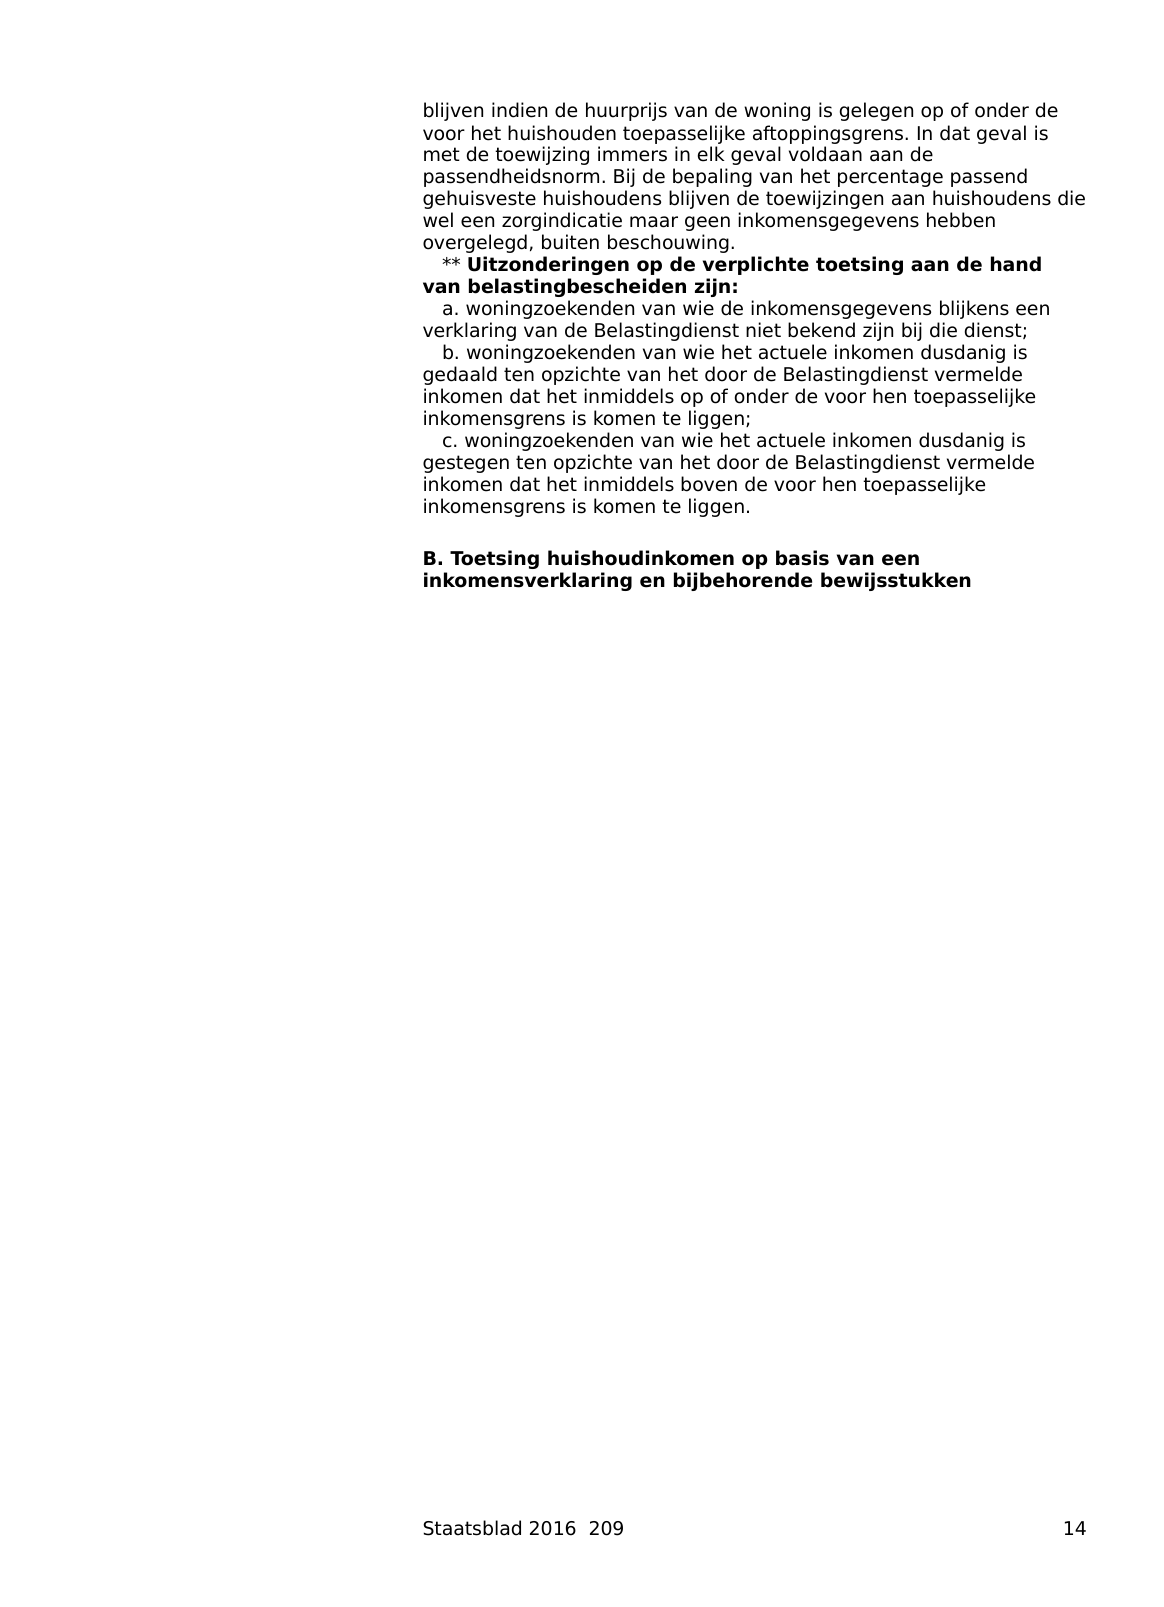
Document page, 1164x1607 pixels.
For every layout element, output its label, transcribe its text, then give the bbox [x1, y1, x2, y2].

text c. woningzoekenden van wie het actuele inkomen dusdanig is gestegen ten opzichte van het door de Belastingdienst vermelde inkomen dat het inmiddels boven de voor hen toepasselijke inkomensgrens is komen te liggen. [422, 430, 1087, 518]
text b. woningzoekenden van wie het actuele inkomen dusdanig is gedaald ten opzichte van het door de Belastingdienst vermelde inkomen dat het inmiddels op of onder de voor hen toepasselijke inkomensgrens is komen te liggen; [422, 342, 1087, 430]
text a. woningzoekenden van wie de inkomensgegevens blijkens een verklaring van de Belastingdienst niet bekend zijn bij die dienst; [422, 298, 1087, 342]
text blijven indien de huurprijs van de woning is gelegen op of onder de voor het huishouden toepasselijke aftoppingsgrens. In dat geval is met de toewijzing immers in elk geval voldaan aan de passendheidsnorm. Bij de bepaling van het percentage passend gehuisveste huishoudens blijven de toewijzingen aan huishoudens die wel een zorgindicatie maar geen inkomensgegevens hebben overgelegd, buiten beschouwing. [422, 100, 1087, 254]
text ** Uitzonderingen op de verplichte toetsing aan de hand van belastingbescheiden zijn: [422, 254, 1087, 298]
subtitle B. Toetsing huishoudinkomen op basis van een inkomensverklaring en bijbehorende bewijsstukken [422, 548, 1087, 592]
